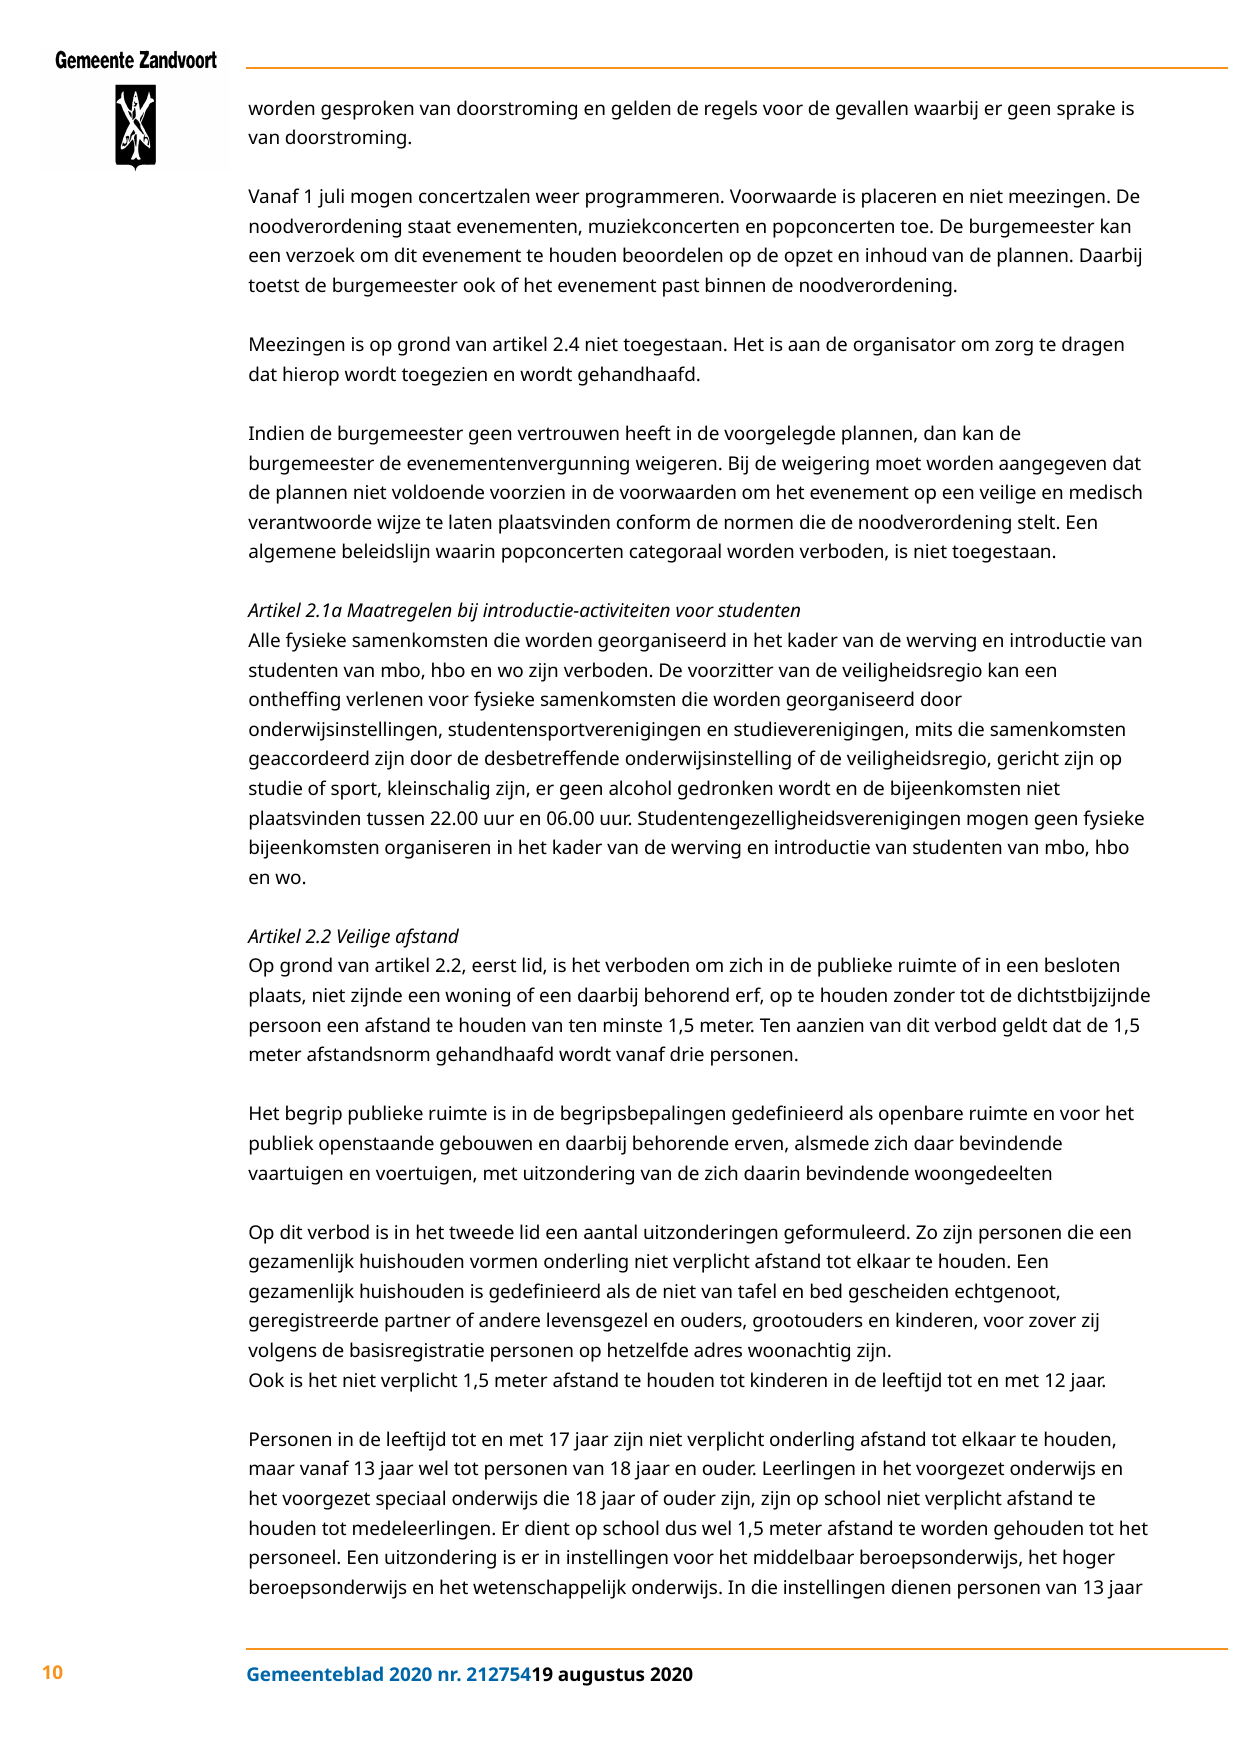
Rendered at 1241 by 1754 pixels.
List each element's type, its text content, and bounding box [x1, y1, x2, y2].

picture [41, 47, 231, 172]
text Meezingen is op grond van artikel 2.4 niet toegestaan. Het is aan de organisator om zorg te dragen dat hierop wordt toegezien en wordt gehandhaafd. [248, 331, 1152, 387]
text Artikel 2.1a Maatregelen bij introductie-activiteiten voor studenten [248, 598, 1152, 623]
text Artikel 2.2 Veilige afstand [248, 923, 1152, 949]
text Ook is het niet verplicht 1,5 meter afstand te houden tot kinderen in de leeftijd tot en met 12 jaar. [248, 1367, 1152, 1393]
text Op grond van artikel 2.2, eerst lid, is het verboden om zich in de publieke ruimte of in een besloten plaats, niet zijnde een woning of een daarbij behorend erf, op te houden zonder tot de dichtstbijzijnde persoon een afstand te houden van ten minste 1,5 meter. Ten aanzien van dit verbod geldt dat de 1,5 meter afstandsnorm gehandhaafd wordt vanaf drie personen. [248, 953, 1152, 1067]
text Vanaf 1 juli mogen concertzalen weer programmeren. Voorwaarde is placeren en niet meezingen. De noodverordening staat evenementen, muziekconcerten en popconcerten toe. De burgemeester kan een verzoek om dit evenement te houden beoordelen op de opzet en inhoud van de plannen. Daarbij toetst de burgemeester ook of het evenement past binnen de noodverordening. [248, 183, 1152, 298]
text Op dit verbod is in het tweede lid een aantal uitzonderingen geformuleerd. Zo zijn personen die een gezamenlijk huishouden vormen onderling niet verplicht afstand tot elkaar te houden. Een gezamenlijk huishouden is gedefinieerd als de niet van tafel en bed gescheiden echtgenoot, geregistreerde partner of andere levensgezel en ouders, grootouders en kinderen, voor zover zij volgens de basisregistratie personen op hetzelfde adres woonachtig zijn. [248, 1219, 1152, 1363]
text worden gesproken van doorstroming en gelden de regels voor de gevallen waarbij er geen sprake is van doorstroming. [248, 95, 1152, 150]
text Personen in de leeftijd tot en met 17 jaar zijn niet verplicht onderling afstand tot elkaar te houden, maar vanaf 13 jaar wel tot personen van 18 jaar en ouder. Leerlingen in het voorgezet onderwijs en het voorgezet speciaal onderwijs die 18 jaar of ouder zijn, zijn op school niet verplicht afstand te houden tot medeleerlingen. Er dient op school dus wel 1,5 meter afstand te worden gehouden tot het personeel. Een uitzondering is er in instellingen voor het middelbaar beroepsonderwijs, het hoger beroepsonderwijs en het wetenschappelijk onderwijs. In die instellingen dienen personen van 13 jaar [248, 1426, 1152, 1600]
text Het begrip publieke ruimte is in de begripsbepalingen gedefinieerd als openbare ruimte en voor het publiek openstaande gebouwen en daarbij behorende erven, alsmede zich daar bevindende vaartuigen en voertuigen, met uitzondering van de zich daarin bevindende woongedeelten [248, 1101, 1152, 1186]
text Indien de burgemeester geen vertrouwen heeft in de voorgelegde plannen, dan kan de burgemeester de evenementenvergunning weigeren. Bij de weigering moet worden aangegeven dat de plannen niet voldoende voorzien in de voorwaarden om het evenement op een veilige en medisch verantwoorde wijze te laten plaatsvinden conform de normen die de noodverordening stelt. Een algemene beleidslijn waarin popconcerten categoraal worden verboden, is niet toegestaan. [248, 420, 1152, 564]
text Alle fysieke samenkomsten die worden georganiseerd in het kader van de werving en introductie van studenten van mbo, hbo en wo zijn verboden. De voorzitter van de veiligheidsregio kan een ontheffing verlenen voor fysieke samenkomsten die worden georganiseerd door onderwijsinstellingen, studentensportverenigingen en studieverenigingen, mits die samenkomsten geaccordeerd zijn door de desbetreffende onderwijsinstelling of de veiligheidsregio, gericht zijn op studie of sport, kleinschalig zijn, er geen alcohol gedronken wordt en de bijeenkomsten niet plaatsvinden tussen 22.00 uur en 06.00 uur. Studentengezelligheidsverenigingen mogen geen fysieke bijeenkomsten organiseren in het kader van de werving en introductie van studenten van mbo, hbo en wo. [248, 627, 1152, 890]
